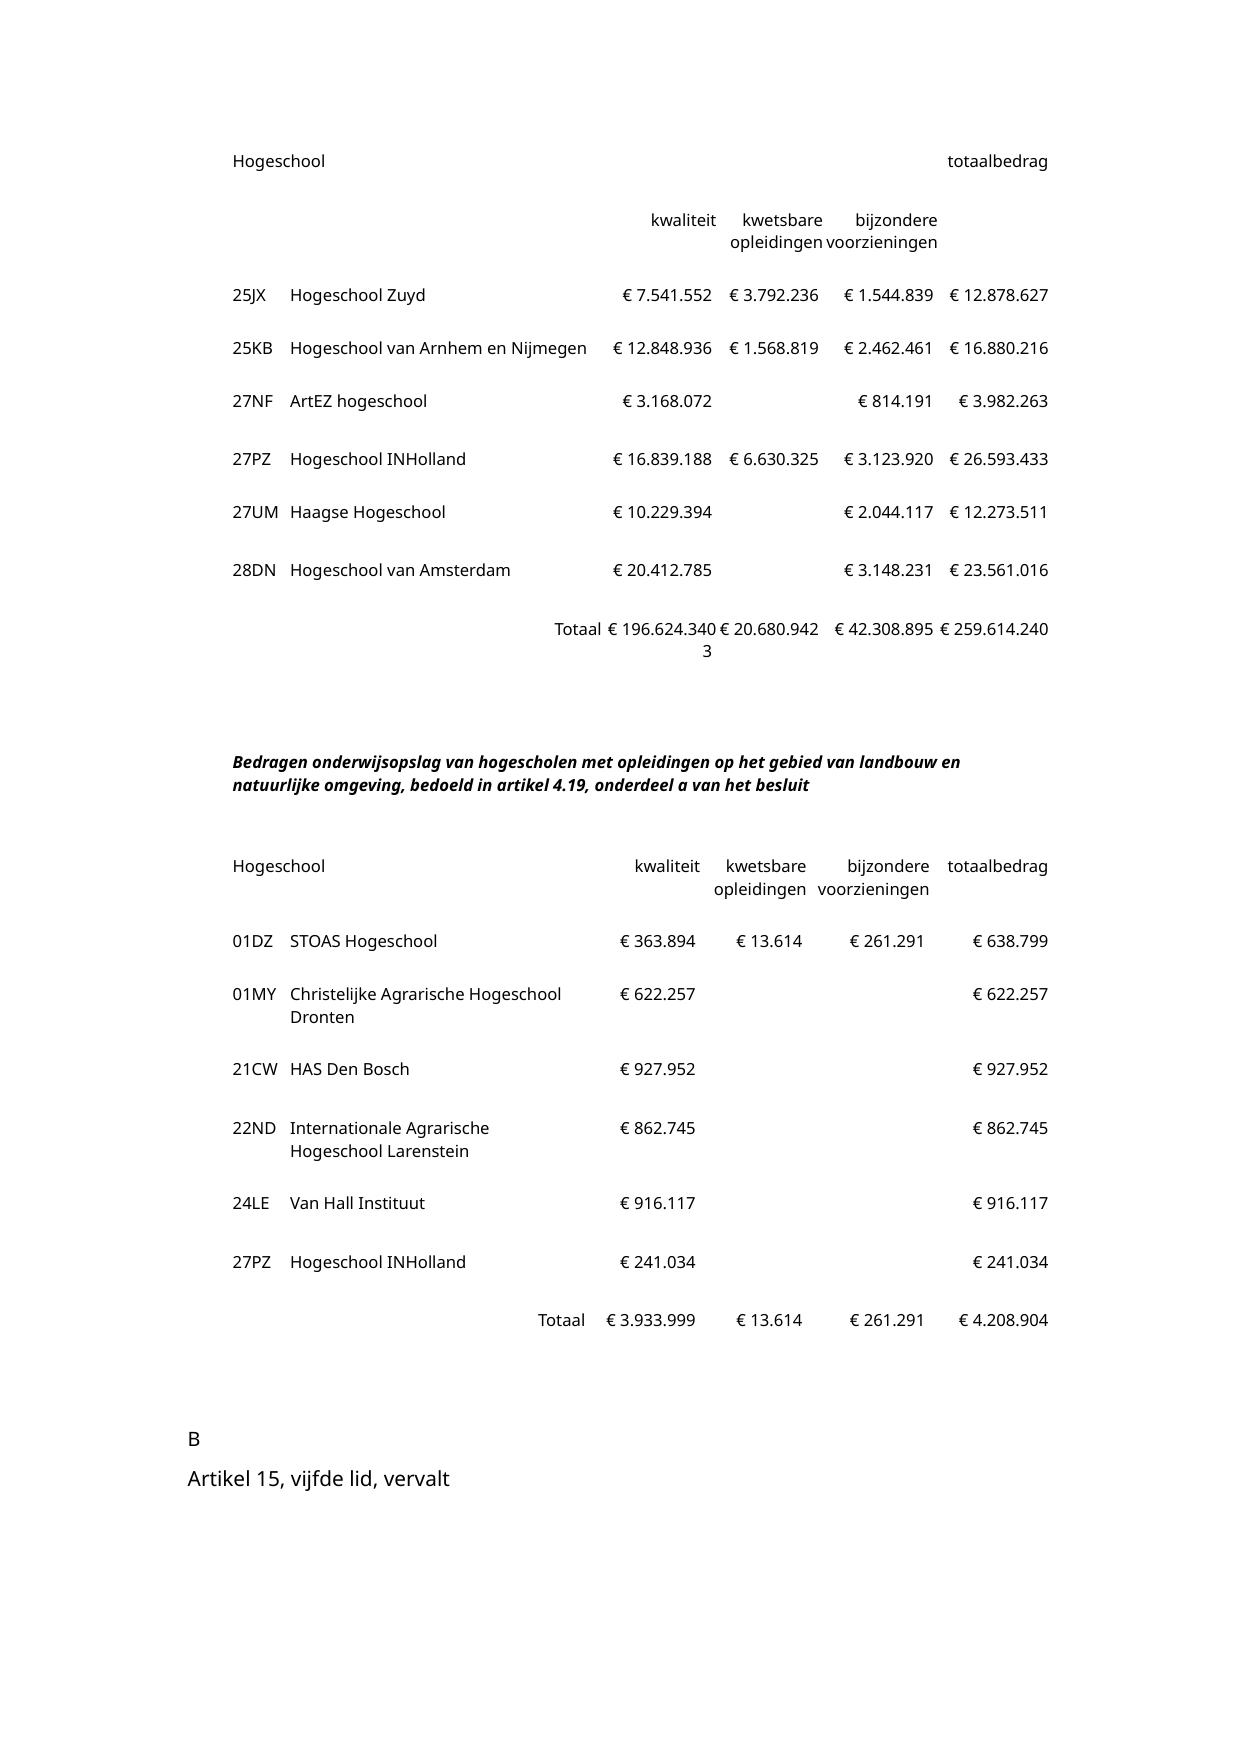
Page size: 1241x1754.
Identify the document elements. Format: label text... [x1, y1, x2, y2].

table_cell € 3.168.072 [601, 389, 716, 448]
table_cell € 20.680.942 [716, 617, 823, 693]
table_cell € 927.952 [585, 1058, 700, 1116]
table_cell € 363.894 [585, 930, 700, 983]
table_cell € 3.123.920 [823, 448, 938, 500]
table_cell 25KB [233, 337, 290, 389]
table_cell € 2.044.117 [823, 500, 938, 559]
table_cell Hogeschool van Arnhem en Nijmegen [290, 337, 601, 389]
table_cell STOAS Hogeschool [290, 930, 585, 983]
table_cell 27NF [233, 389, 290, 448]
table_cell 27UM [233, 500, 290, 559]
table_cell [806, 983, 929, 1058]
table_cell € 638.799 [930, 930, 1053, 983]
text Bedragen onderwijsopslag van hogescholen met opleidingen op het gebied van landbouw en natuurlijke omgeving, bedoeld in artikel 4.19, onderdeel a van het besluit [232, 751, 1053, 797]
table_cell Christelijke Agrarische Hogeschool Dronten [290, 983, 585, 1058]
table_cell € 12.273.511 [938, 500, 1053, 559]
table_cell € 1.568.819 [716, 337, 823, 389]
table_cell Van Hall Instituut [290, 1192, 585, 1250]
table_cell € 814.191 [823, 389, 938, 448]
table_cell € 3.933.999 [585, 1309, 700, 1367]
table_cell € 1.544.839 [823, 284, 938, 337]
table_header totaalbedrag [930, 855, 1053, 930]
table_cell [806, 1192, 929, 1250]
table_header [601, 150, 938, 208]
table_cell € 3.982.263 [938, 389, 1053, 448]
table_cell [700, 1250, 806, 1309]
table_header bijzondere voorzieningen [806, 855, 929, 930]
table_cell € 12.848.936 [601, 337, 716, 389]
table_cell 01MY [233, 983, 290, 1058]
table_cell € 916.117 [585, 1192, 700, 1250]
table_cell € 241.034 [585, 1250, 700, 1309]
table_cell € 259.614.240 [938, 617, 1053, 693]
table_cell [700, 1192, 806, 1250]
text B [187, 1426, 1053, 1453]
table_cell kwaliteit [601, 209, 716, 284]
table_header Hogeschool [233, 855, 585, 930]
table_cell HAS Den Bosch [290, 1058, 585, 1116]
table_cell 28DN [233, 559, 290, 617]
table_header kwetsbare opleidingen [700, 855, 806, 930]
table_cell [806, 1250, 929, 1309]
table_cell Totaal [290, 1309, 585, 1367]
table_cell Hogeschool Zuyd [290, 284, 601, 337]
table_cell [700, 1058, 806, 1116]
table_header kwaliteit [585, 855, 700, 930]
table_cell [233, 1309, 290, 1367]
table_cell Hogeschool van Amsterdam [290, 559, 601, 617]
text Artikel 15, vijfde lid, vervalt [187, 1464, 1053, 1493]
table_cell € 13.614 [700, 930, 806, 983]
table_cell € 261.291 [806, 1309, 929, 1367]
table_cell € 13.614 [700, 1309, 806, 1367]
table_cell [716, 389, 823, 448]
table_cell € 916.117 [930, 1192, 1053, 1250]
table_cell Hogeschool INHolland [290, 448, 601, 500]
table_header Hogeschool [233, 150, 601, 284]
table_cell [716, 559, 823, 617]
table_cell € 16.880.216 [938, 337, 1053, 389]
table_cell [806, 1116, 929, 1192]
table_cell [700, 983, 806, 1058]
table_header totaalbedrag [938, 150, 1053, 284]
table_cell [700, 1116, 806, 1192]
table_cell [233, 617, 290, 693]
table_cell € 261.291 [806, 930, 929, 983]
table_cell € 12.878.627 [938, 284, 1053, 337]
table_cell € 622.257 [930, 983, 1053, 1058]
table_cell 22ND [233, 1116, 290, 1192]
table_cell [806, 1058, 929, 1116]
table_cell 01DZ [233, 930, 290, 983]
table_cell € 26.593.433 [938, 448, 1053, 500]
table_cell € 622.257 [585, 983, 700, 1058]
table_cell € 2.462.461 [823, 337, 938, 389]
table_cell € 862.745 [585, 1116, 700, 1192]
table_cell € 4.208.904 [930, 1309, 1053, 1367]
table_cell € 7.541.552 [601, 284, 716, 337]
table_cell Hogeschool INHolland [290, 1250, 585, 1309]
table_cell € 3.792.236 [716, 284, 823, 337]
table_cell € 241.034 [930, 1250, 1053, 1309]
table_cell € 196.624.3403 [601, 617, 716, 693]
table_cell 27PZ [233, 1250, 290, 1309]
table_cell Haagse Hogeschool [290, 500, 601, 559]
table_cell kwetsbare opleidingen [716, 209, 823, 284]
table_cell Totaal [290, 617, 601, 693]
table_cell € 20.412.785 [601, 559, 716, 617]
table_cell € 42.308.895 [823, 617, 938, 693]
table_cell Internationale Agrarische Hogeschool Larenstein [290, 1116, 585, 1192]
table_cell ArtEZ hogeschool [290, 389, 601, 448]
table_cell € 862.745 [930, 1116, 1053, 1192]
table_cell € 23.561.016 [938, 559, 1053, 617]
table_cell 21CW [233, 1058, 290, 1116]
table_cell bijzondere voorzieningen [823, 209, 938, 284]
table_cell € 6.630.325 [716, 448, 823, 500]
table_cell € 10.229.394 [601, 500, 716, 559]
table_cell [716, 500, 823, 559]
table_cell € 16.839.188 [601, 448, 716, 500]
table_cell 24LE [233, 1192, 290, 1250]
table_cell 25JX [233, 284, 290, 337]
table_cell € 3.148.231 [823, 559, 938, 617]
table_cell 27PZ [233, 448, 290, 500]
table_cell € 927.952 [930, 1058, 1053, 1116]
